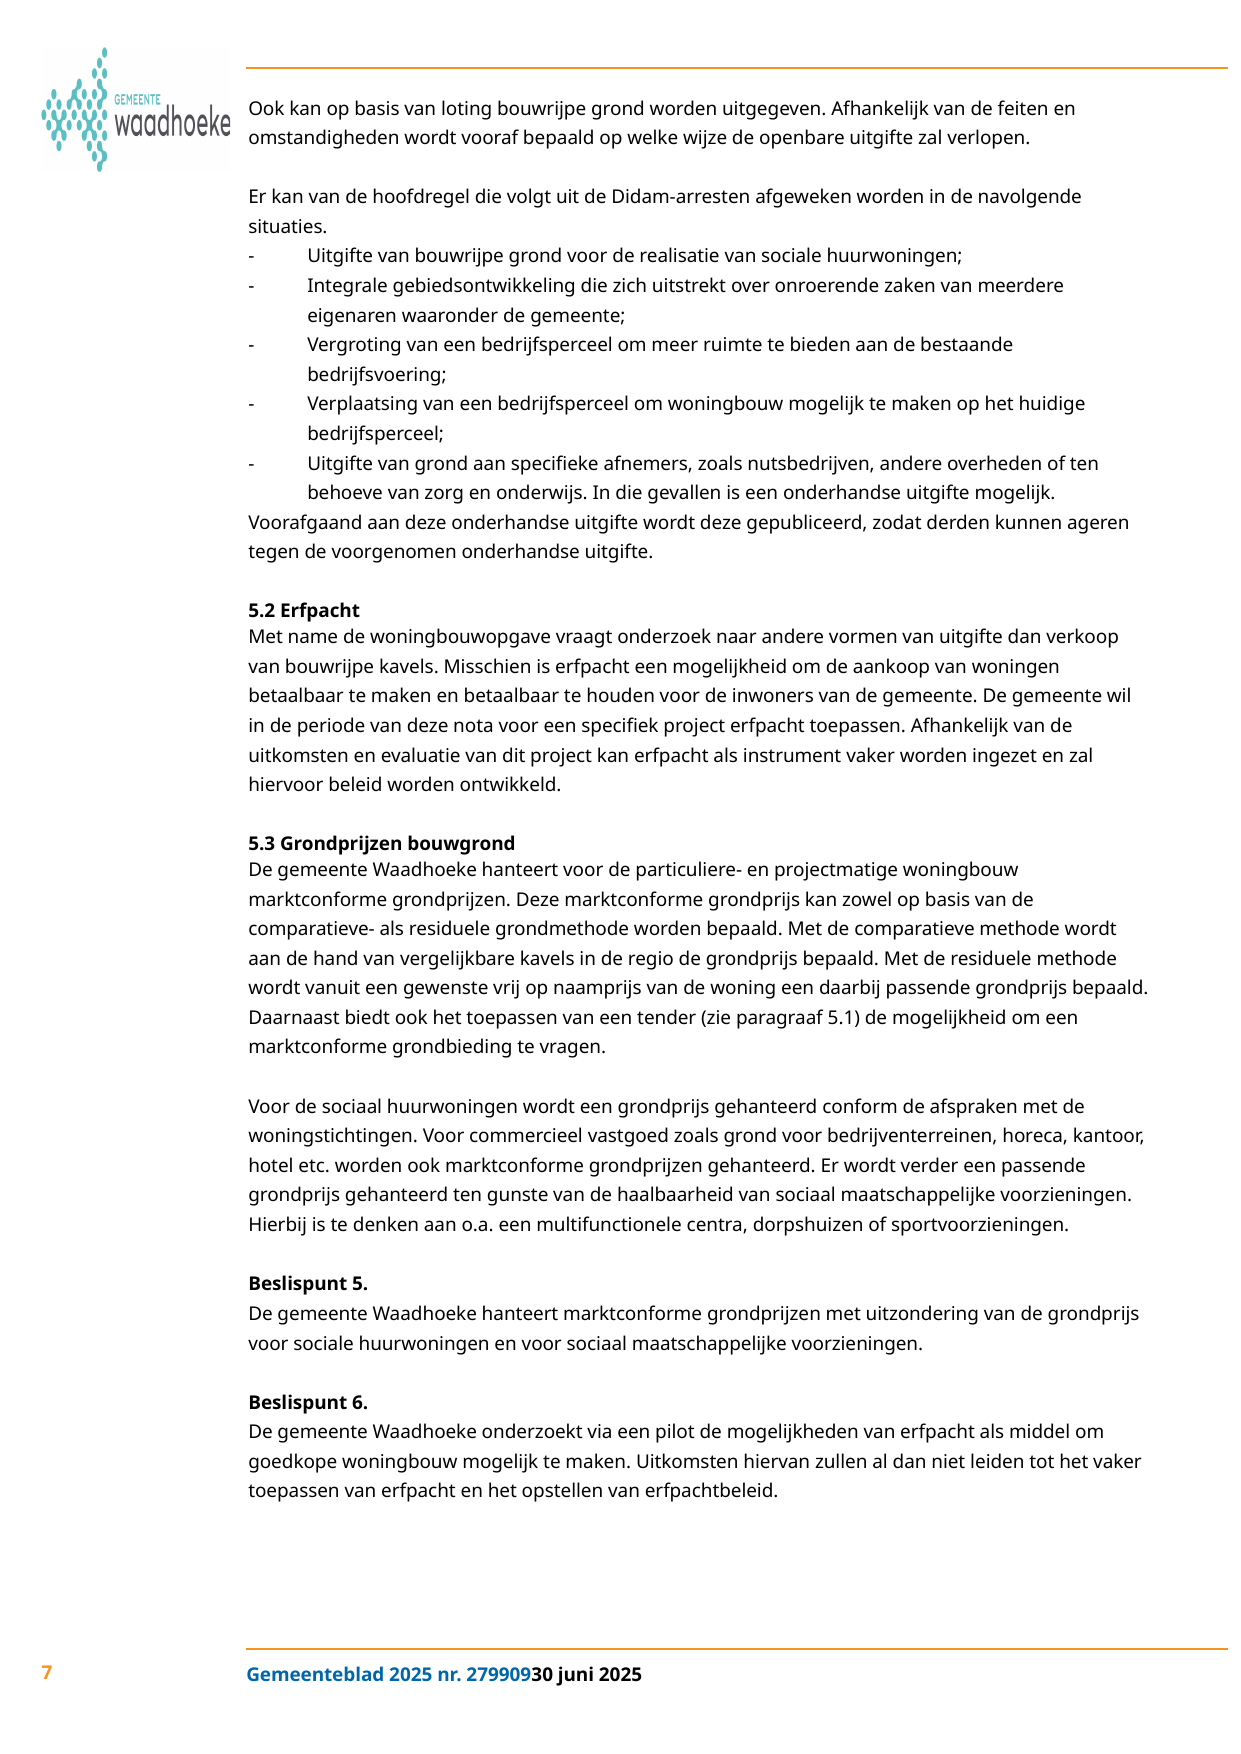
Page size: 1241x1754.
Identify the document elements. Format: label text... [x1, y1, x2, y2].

list Uitgifte van grond aan specifieke afnemers, zoals nutsbedrijven, andere overheden of ten behoeve van zorg en onderwijs. In die gevallen is een onderhandse uitgifte mogelijk. [248, 450, 1152, 505]
text Er kan van de hoofdregel die volgt uit de Didam-arresten afgeweken worden in de navolgende situaties. [248, 183, 1152, 239]
text Voor de sociaal huurwoningen wordt een grondprijs gehanteerd conform de afspraken met de woningstichtingen. Voor commercieel vastgoed zoals grond voor bedrijventerreinen, horeca, kantoor, hotel etc. worden ook marktconforme grondprijzen gehanteerd. Er wordt verder een passende grondprijs gehanteerd ten gunste van de haalbaarheid van sociaal maatschappelijke voorzieningen. Hierbij is te denken aan o.a. een multifunctionele centra, dorpshuizen of sportvoorzieningen. [248, 1093, 1152, 1237]
text Ook kan op basis van loting bouwrijpe grond worden uitgegeven. Afhankelijk van de feiten en omstandigheden wordt vooraf bepaald op welke wijze de openbare uitgifte zal verlopen. [248, 95, 1152, 150]
picture [41, 47, 231, 172]
list Integrale gebiedsontwikkeling die zich uitstrekt over onroerende zaken van meerdere eigenaren waaronder de gemeente; [248, 272, 1152, 328]
text Met name de woningbouwopgave vraagt onderzoek naar andere vormen van uitgifte dan verkoop van bouwrijpe kavels. Misschien is erfpacht een mogelijkheid om de aankoop van woningen betaalbaar te maken en betaalbaar te houden voor de inwoners van de gemeente. De gemeente wil in de periode van deze nota voor een specifiek project erfpacht toepassen. Afhankelijk van de uitkomsten en evaluatie van dit project kan erfpacht als instrument vaker worden ingezet en zal hiervoor beleid worden ontwikkeld. [248, 623, 1152, 797]
text De gemeente Waadhoeke hanteert voor de particuliere- en projectmatige woningbouw marktconforme grondprijzen. Deze marktconforme grondprijs kan zowel op basis van de comparatieve- als residuele grondmethode worden bepaald. Met de comparatieve methode wordt aan de hand van vergelijkbare kavels in de regio de grondprijs bepaald. Met de residuele methode wordt vanuit een gewenste vrij op naamprijs van de woning een daarbij passende grondprijs bepaald. Daarnaast biedt ook het toepassen van een tender (zie paragraaf 5.1) de mogelijkheid om een marktconforme grondbieding te vragen. [248, 856, 1152, 1059]
text 5.3 Grondprijzen bouwgrond [248, 831, 1152, 856]
list Uitgifte van bouwrijpe grond voor de realisatie van sociale huurwoningen; [248, 243, 1152, 268]
table_header Beslispunt 5. De gemeente Waadhoeke hanteert marktconforme grondprijzen met uitzondering van de grondprijs voor sociale huurwoningen en voor sociaal maatschappelijke voorzieningen. Beslispunt 6. De gemeente Waadhoeke onderzoekt via een pilot de mogelijkheden van erfpacht als middel om goedkope woningbouw mogelijk te maken. Uitkomsten hiervan zullen al dan niet leiden tot het vaker toepassen van erfpacht en het opstellen van erfpachtbeleid. [248, 1271, 1152, 1503]
list Vergroting van een bedrijfsperceel om meer ruimte te bieden aan de bestaande bedrijfsvoering; [248, 331, 1152, 387]
text 5.2 Erfpacht [248, 598, 1152, 623]
text Voorafgaand aan deze onderhandse uitgifte wordt deze gepubliceerd, zodat derden kunnen ageren tegen de voorgenomen onderhandse uitgifte. [248, 509, 1152, 564]
list Verplaatsing van een bedrijfsperceel om woningbouw mogelijk te maken op het huidige bedrijfsperceel; [248, 391, 1152, 446]
